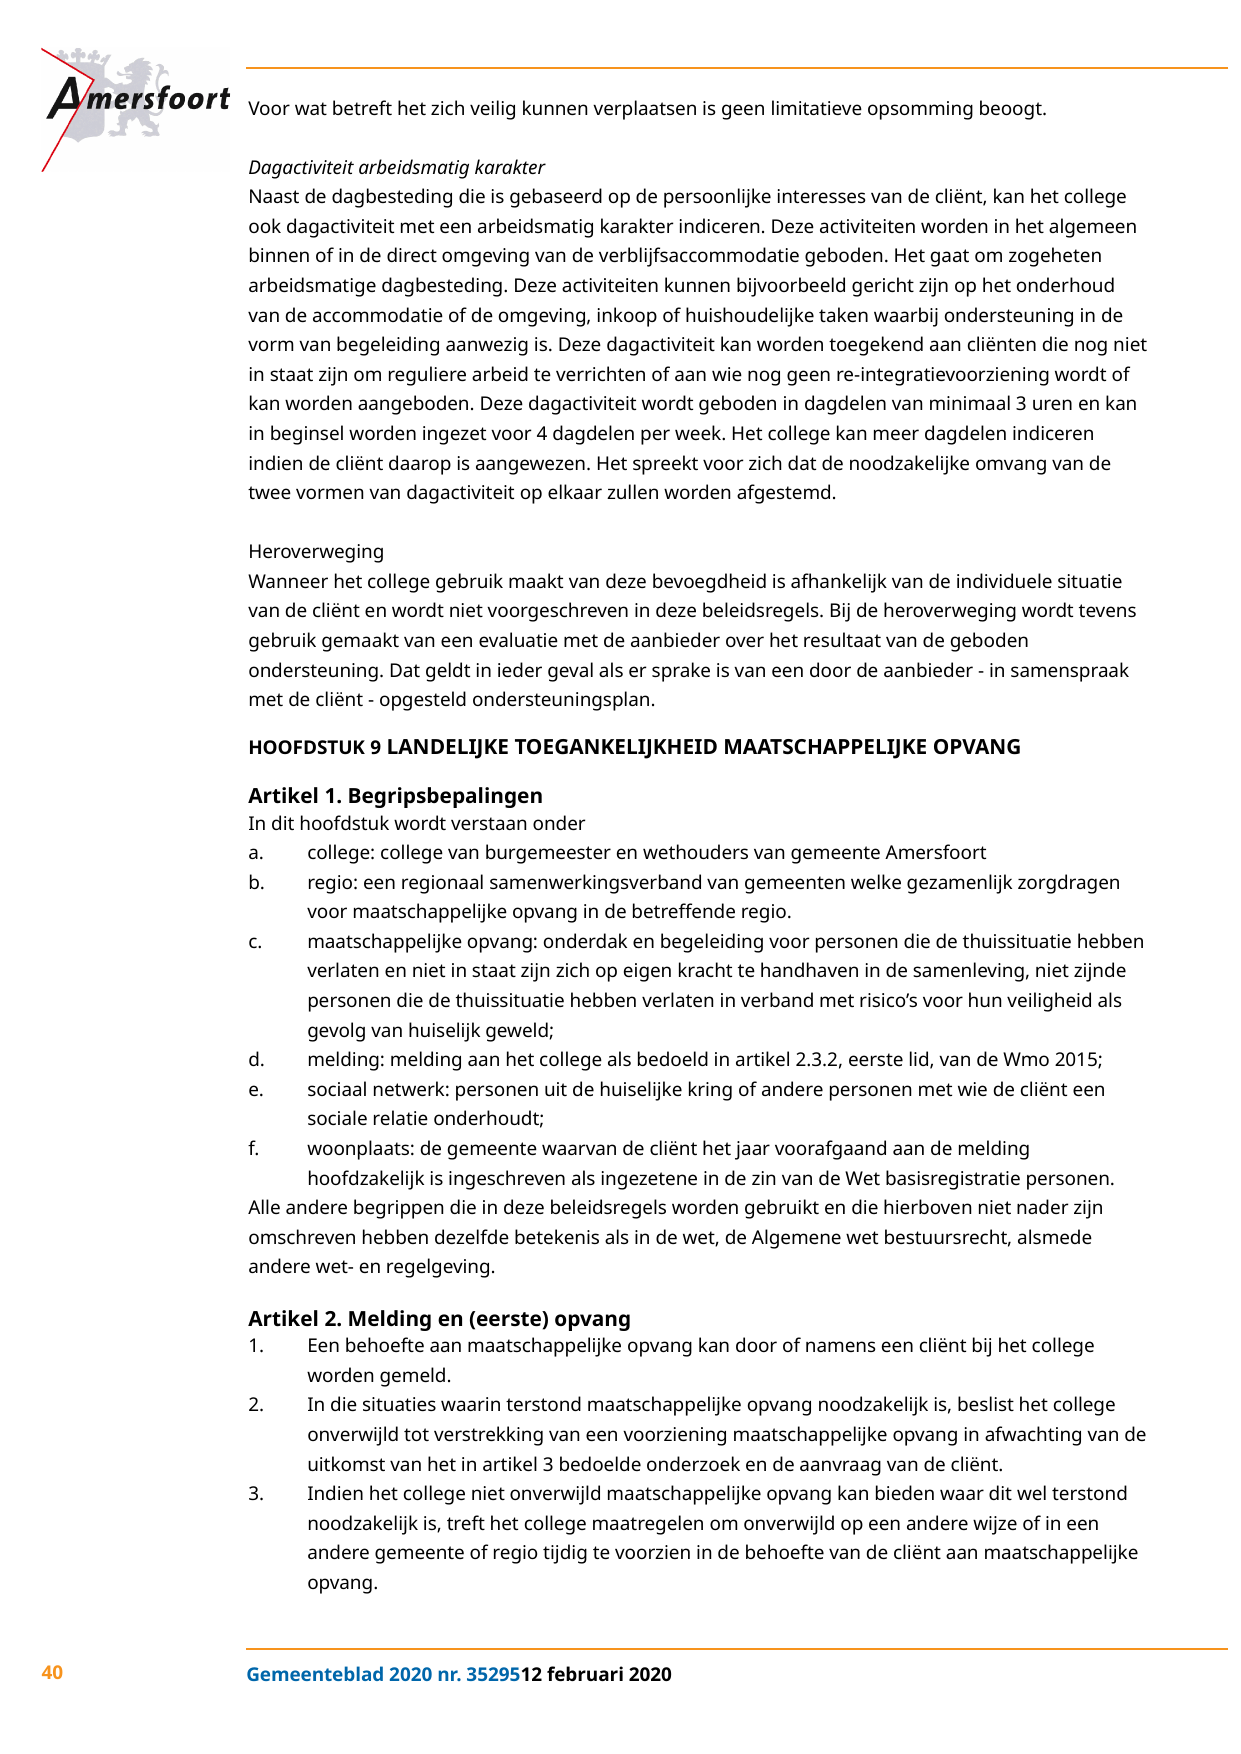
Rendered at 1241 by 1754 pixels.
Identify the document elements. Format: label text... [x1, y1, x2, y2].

list regio: een regionaal samenwerkingsverband van gemeenten welke gezamenlijk zorgdragen voor maatschappelijke opvang in de betreffende regio. [248, 869, 1152, 924]
list sociaal netwerk: personen uit de huiselijke kring of andere personen met wie de cliënt een sociale relatie onderhoudt; [248, 1076, 1152, 1131]
text Heroverweging [248, 538, 1152, 564]
list Een behoefte aan maatschappelijke opvang kan door of namens een cliënt bij het college worden gemeld. [248, 1332, 1152, 1388]
list college: college van burgemeester en wethouders van gemeente Amersfoort [248, 839, 1152, 865]
text In dit hoofdstuk wordt verstaan onder [248, 810, 1152, 836]
text Voor wat betreft het zich veilig kunnen verplaatsen is geen limitatieve opsomming beoogt. [248, 95, 1152, 121]
list In die situaties waarin terstond maatschappelijke opvang noodzakelijk is, beslist het college onverwijld tot verstrekking van een voorziening maatschappelijke opvang in afwachting van de uitkomst van het in artikel 3 bedoelde onderzoek en de aanvraag van de cliënt. [248, 1392, 1152, 1476]
text Naast de dagbesteding die is gebaseerd op de persoonlijke interesses van de cliënt, kan het college ook dagactiviteit met een arbeidsmatig karakter indiceren. Deze activiteiten worden in het algemeen binnen of in de direct omgeving van de verblijfsaccommodatie geboden. Het gaat om zogeheten arbeidsmatige dagbesteding. Deze activiteiten kunnen bijvoorbeeld gericht zijn op het onderhoud van de accommodatie of de omgeving, inkoop of huishoudelijke taken waarbij ondersteuning in de vorm van begeleiding aanwezig is. Deze dagactiviteit kan worden toegekend aan cliënten die nog niet in staat zijn om reguliere arbeid te verrichten of aan wie nog geen re-integratievoorziening wordt of kan worden aangeboden. Deze dagactiviteit wordt geboden in dagdelen van minimaal 3 uren en kan in beginsel worden ingezet voor 4 dagdelen per week. Het college kan meer dagdelen indiceren indien de cliënt daarop is aangewezen. Het spreekt voor zich dat de noodzakelijke omvang van de twee vormen van dagactiviteit op elkaar zullen worden afgestemd. [248, 183, 1152, 505]
text HOOFDSTUK 9 LANDELIJKE TOEGANKELIJKHEID MAATSCHAPPELIJKE OPVANG [248, 732, 1152, 761]
list maatschappelijke opvang: onderdak en begeleiding voor personen die de thuissituatie hebben verlaten en niet in staat zijn zich op eigen kracht te handhaven in de samenleving, niet zijnde personen die de thuissituatie hebben verlaten in verband met risico’s voor hun veiligheid als gevolg van huiselijk geweld; [248, 928, 1152, 1043]
list Indien het college niet onverwijld maatschappelijke opvang kan bieden waar dit wel terstond noodzakelijk is, treft het college maatregelen om onverwijld op een andere wijze of in een andere gemeente of regio tijdig te voorzien in de behoefte van de cliënt aan maatschappelijke opvang. [248, 1480, 1152, 1595]
text Alle andere begrippen die in deze beleidsregels worden gebruikt en die hierboven niet nader zijn omschreven hebben dezelfde betekenis als in de wet, de Algemene wet bestuursrecht, alsmede andere wet- en regelgeving. [248, 1194, 1152, 1279]
list melding: melding aan het college als bedoeld in artikel 2.3.2, eerste lid, van de Wmo 2015; [248, 1046, 1152, 1072]
text Artikel 2. Melding en (eerste) opvang [248, 1304, 1152, 1332]
list woonplaats: de gemeente waarvan de cliënt het jaar voorafgaand aan de melding hoofdzakelijk is ingeschreven als ingezetene in de zin van de Wet basisregistratie personen. [248, 1135, 1152, 1191]
picture [41, 47, 231, 172]
text Wanneer het college gebruik maakt van deze bevoegdheid is afhankelijk van de individuele situatie van de cliënt en wordt niet voorgeschreven in deze beleidsregels. Bij de heroverweging wordt tevens gebruik gemaakt van een evaluatie met de aanbieder over het resultaat van de geboden ondersteuning. Dat geldt in ieder geval als er sprake is van een door de aanbieder - in samenspraak met de cliënt - opgesteld ondersteuningsplan. [248, 568, 1152, 712]
text Artikel 1. Begripsbepalingen [248, 781, 1152, 810]
text Dagactiviteit arbeidsmatig karakter [248, 154, 1152, 180]
